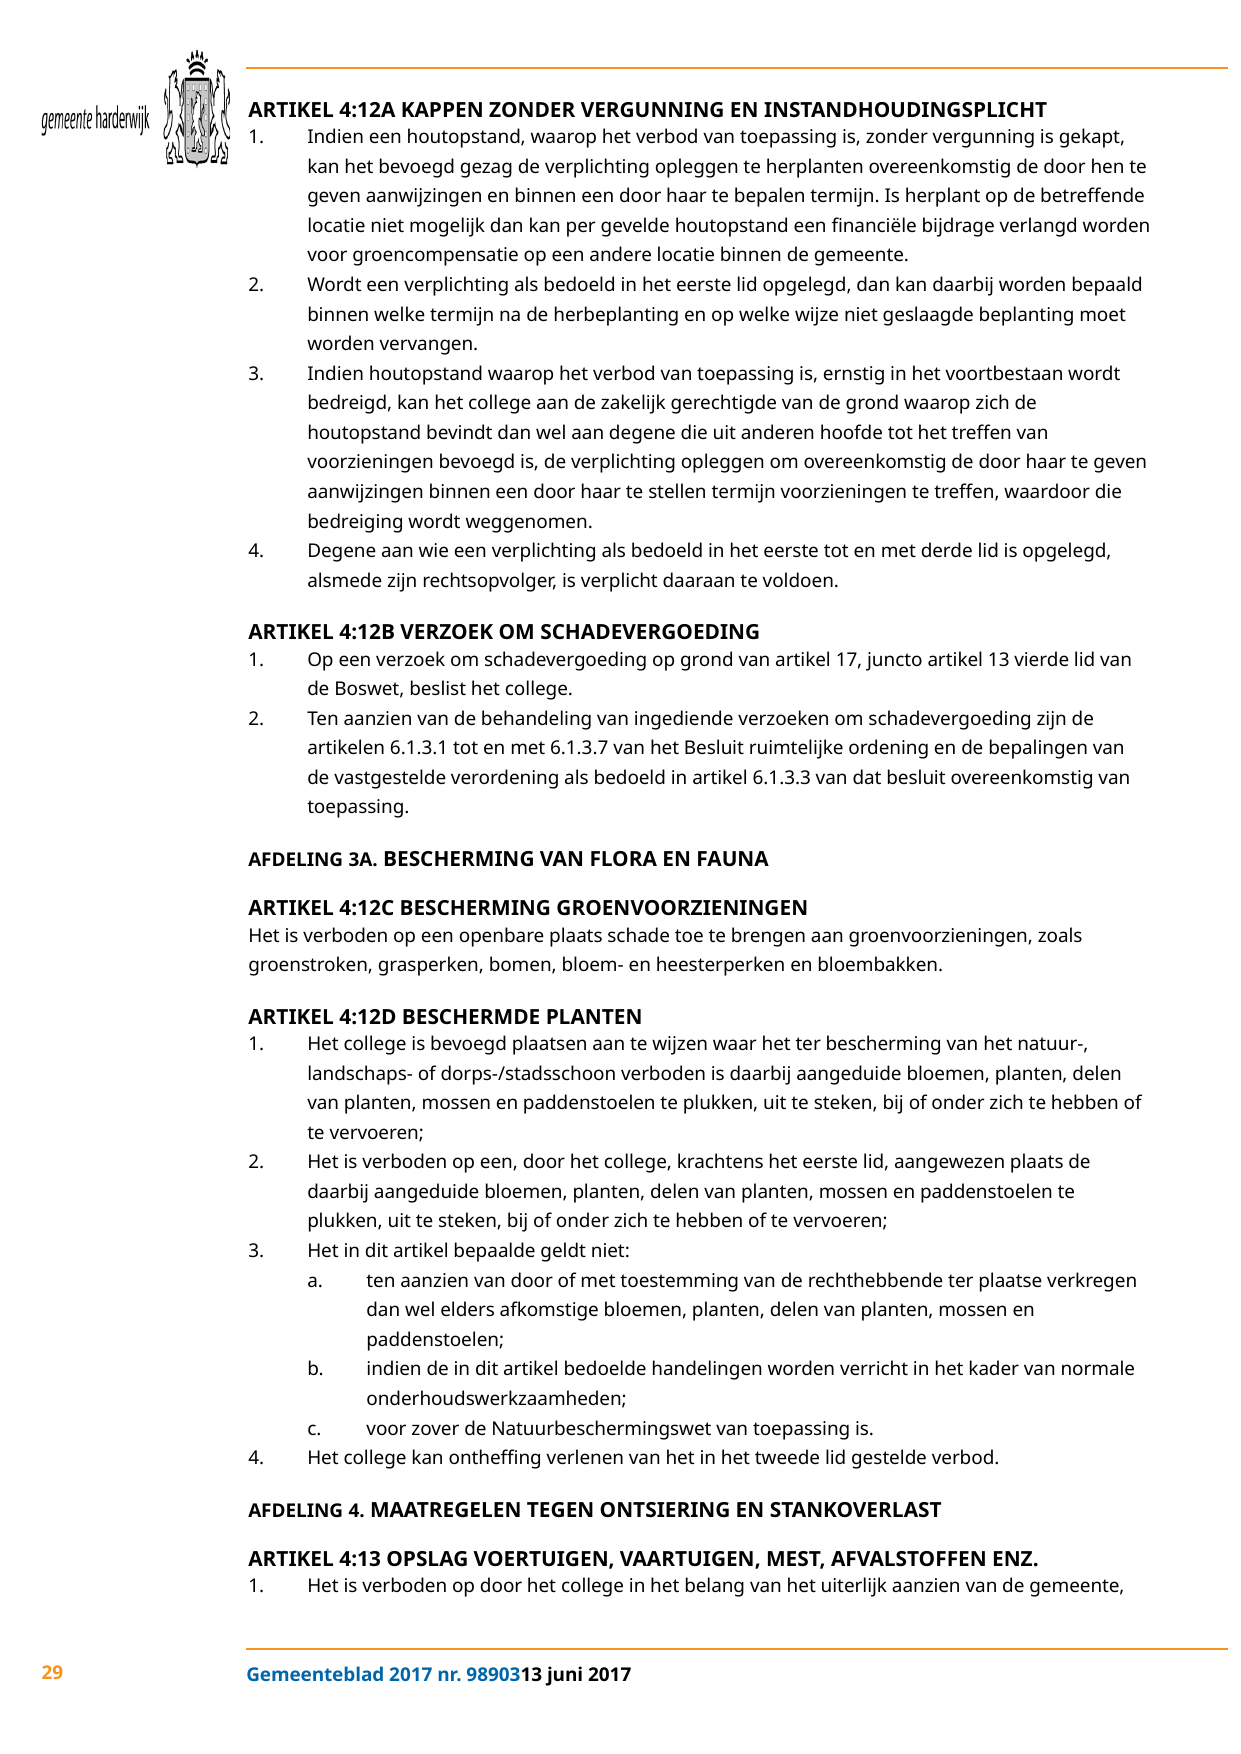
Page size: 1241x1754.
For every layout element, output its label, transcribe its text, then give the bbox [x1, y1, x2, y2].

list Het college kan ontheffing verlenen van het in het tweede lid gestelde verbod. [248, 1444, 1152, 1470]
list Wordt een verplichting als bedoeld in het eerste lid opgelegd, dan kan daarbij worden bepaald binnen welke termijn na de herbeplanting en op welke wijze niet geslaagde beplanting moet worden vervangen. [248, 271, 1152, 356]
text ARTIKEL 4:13 OPSLAG VOERTUIGEN, VAARTUIGEN, MEST, AFVALSTOFFEN ENZ. [248, 1544, 1152, 1572]
list Indien een houtopstand, waarop het verbod van toepassing is, zonder vergunning is gekapt, kan het bevoegd gezag de verplichting opleggen te herplanten overeenkomstig de door hen te geven aanwijzingen en binnen een door haar te bepalen termijn. Is herplant op de betreffende locatie niet mogelijk dan kan per gevelde houtopstand een financiële bijdrage verlangd worden voor groencompensatie op een andere locatie binnen de gemeente. [248, 123, 1152, 267]
list Ten aanzien van de behandeling van ingediende verzoeken om schadevergoeding zijn de artikelen 6.1.3.1 tot en met 6.1.3.7 van het Besluit ruimtelijke ordening en de bepalingen van de vastgestelde verordening als bedoeld in artikel 6.1.3.3 van dat besluit overeenkomstig van toepassing. [248, 705, 1152, 819]
text AFDELING 4. MAATREGELEN TEGEN ONTSIERING EN STANKOVERLAST [248, 1495, 1152, 1523]
picture [41, 47, 231, 172]
list ten aanzien van door of met toestemming van de rechthebbende ter plaatse verkregen dan wel elders afkomstige bloemen, planten, delen van planten, mossen en paddenstoelen; [307, 1267, 1152, 1352]
list voor zover de Natuurbeschermingswet van toepassing is. [307, 1415, 1152, 1441]
list Het college is bevoegd plaatsen aan te wijzen waar het ter bescherming van het natuur-, landschaps- of dorps-/stadsschoon verboden is daarbij aangeduide bloemen, planten, delen van planten, mossen en paddenstoelen te plukken, uit te steken, bij of onder zich te hebben of te vervoeren; [248, 1030, 1152, 1145]
list indien de in dit artikel bedoelde handelingen worden verricht in het kader van normale onderhoudswerkzaamheden; [307, 1356, 1152, 1411]
list Het in dit artikel bepaalde geldt niet: [248, 1237, 1152, 1263]
list Op een verzoek om schadevergoeding op grond van artikel 17, juncto artikel 13 vierde lid van de Boswet, beslist het college. [248, 646, 1152, 701]
list Het is verboden op een, door het college, krachtens het eerste lid, aangewezen plaats de daarbij aangeduide bloemen, planten, delen van planten, mossen en paddenstoelen te plukken, uit te steken, bij of onder zich te hebben of te vervoeren; [248, 1148, 1152, 1233]
list Degene aan wie een verplichting als bedoeld in het eerste tot en met derde lid is opgelegd, alsmede zijn rechtsopvolger, is verplicht daaraan te voldoen. [248, 537, 1152, 593]
text AFDELING 3A. BESCHERMING VAN FLORA EN FAUNA [248, 844, 1152, 872]
text ARTIKEL 4:12A KAPPEN ZONDER VERGUNNING EN INSTANDHOUDINGSPLICHT [248, 95, 1152, 123]
text Het is verboden op een openbare plaats schade toe te brengen aan groenvoorzieningen, zoals groenstroken, grasperken, bomen, bloem- en heesterperken en bloembakken. [248, 922, 1152, 977]
list Het is verboden op door het college in het belang van het uiterlijk aanzien van de gemeente, [248, 1572, 1152, 1598]
text ARTIKEL 4:12B VERZOEK OM SCHADEVERGOEDING [248, 617, 1152, 646]
text ARTIKEL 4:12D BESCHERMDE PLANTEN [248, 1002, 1152, 1030]
text ARTIKEL 4:12C BESCHERMING GROENVOORZIENINGEN [248, 893, 1152, 922]
list Indien houtopstand waarop het verbod van toepassing is, ernstig in het voortbestaan wordt bedreigd, kan het college aan de zakelijk gerechtigde van de grond waarop zich de houtopstand bevindt dan wel aan degene die uit anderen hoofde tot het treffen van voorzieningen bevoegd is, de verplichting opleggen om overeenkomstig de door haar te geven aanwijzingen binnen een door haar te stellen termijn voorzieningen te treffen, waardoor die bedreiging wordt weggenomen. [248, 360, 1152, 533]
